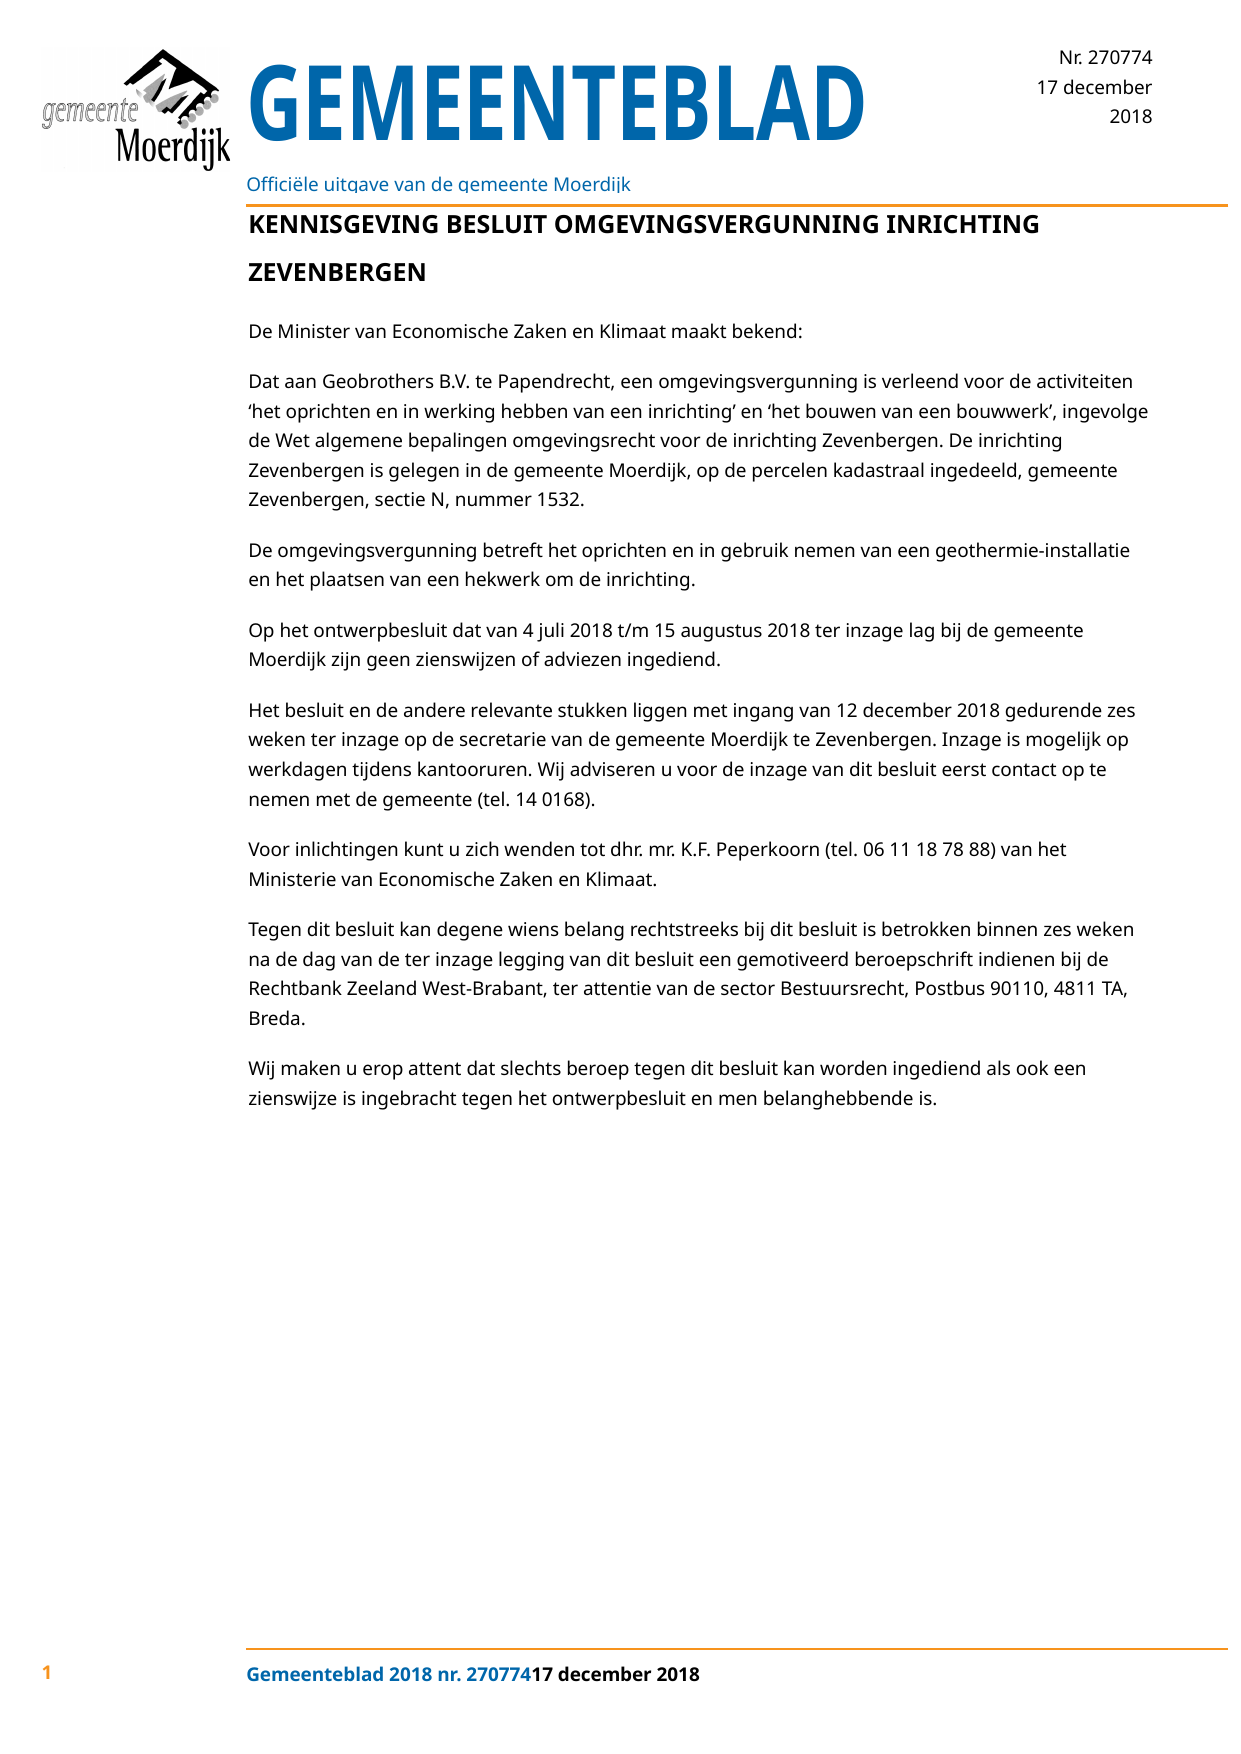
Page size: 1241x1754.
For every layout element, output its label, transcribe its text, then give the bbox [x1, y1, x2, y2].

text Op het ontwerpbesluit dat van 4 juli 2018 t/m 15 augustus 2018 ter inzage lag bij de gemeente Moerdijk zijn geen zienswijzen of adviezen ingediend. [248, 617, 1152, 672]
text De Minister van Economische Zaken en Klimaat maakt bekend: [248, 318, 1152, 344]
text Dat aan Geobrothers B.V. te Papendrecht, een omgevingsvergunning is verleend voor de activiteiten ‘het oprichten en in werking hebben van een inrichting’ en ‘het bouwen van een bouwwerk’, ingevolge de Wet algemene bepalingen omgevingsrecht voor de inrichting Zevenbergen. De inrichting Zevenbergen is gelegen in de gemeente Moerdijk, op de percelen kadastraal ingedeeld, gemeente Zevenbergen, sectie N, nummer 1532. [248, 368, 1152, 512]
text KENNISGEVING BESLUIT OMGEVINGSVERGUNNING INRICHTING ZEVENBERGEN [248, 207, 1152, 288]
text Voor inlichtingen kunt u zich wenden tot dhr. mr. K.F. Peperkoorn (tel. 06 11 18 78 88) van het Ministerie van Economische Zaken en Klimaat. [248, 836, 1152, 892]
text De omgevingsvergunning betreft het oprichten en in gebruik nemen van een geothermie-installatie en het plaatsen van een hekwerk om de inrichting. [248, 537, 1152, 592]
picture [41, 47, 231, 172]
text Tegen dit besluit kan degene wiens belang rechtstreeks bij dit besluit is betrokken binnen zes weken na de dag van de ter inzage legging van dit besluit een gemotiveerd beroepschrift indienen bij de Rechtbank Zeeland West-Brabant, ter attentie van de sector Bestuursrecht, Postbus 90110, 4811 TA, Breda. [248, 916, 1152, 1031]
text Het besluit en de andere relevante stukken liggen met ingang van 12 december 2018 gedurende zes weken ter inzage op de secretarie van de gemeente Moerdijk te Zevenbergen. Inzage is mogelijk op werkdagen tijdens kantooruren. Wij adviseren u voor de inzage van dit besluit eerst contact op te nemen met de gemeente (tel. 14 0168). [248, 697, 1152, 812]
text Wij maken u erop attent dat slechts beroep tegen dit besluit kan worden ingediend als ook een zienswijze is ingebracht tegen het ontwerpbesluit en men belanghebbende is. [248, 1055, 1152, 1111]
